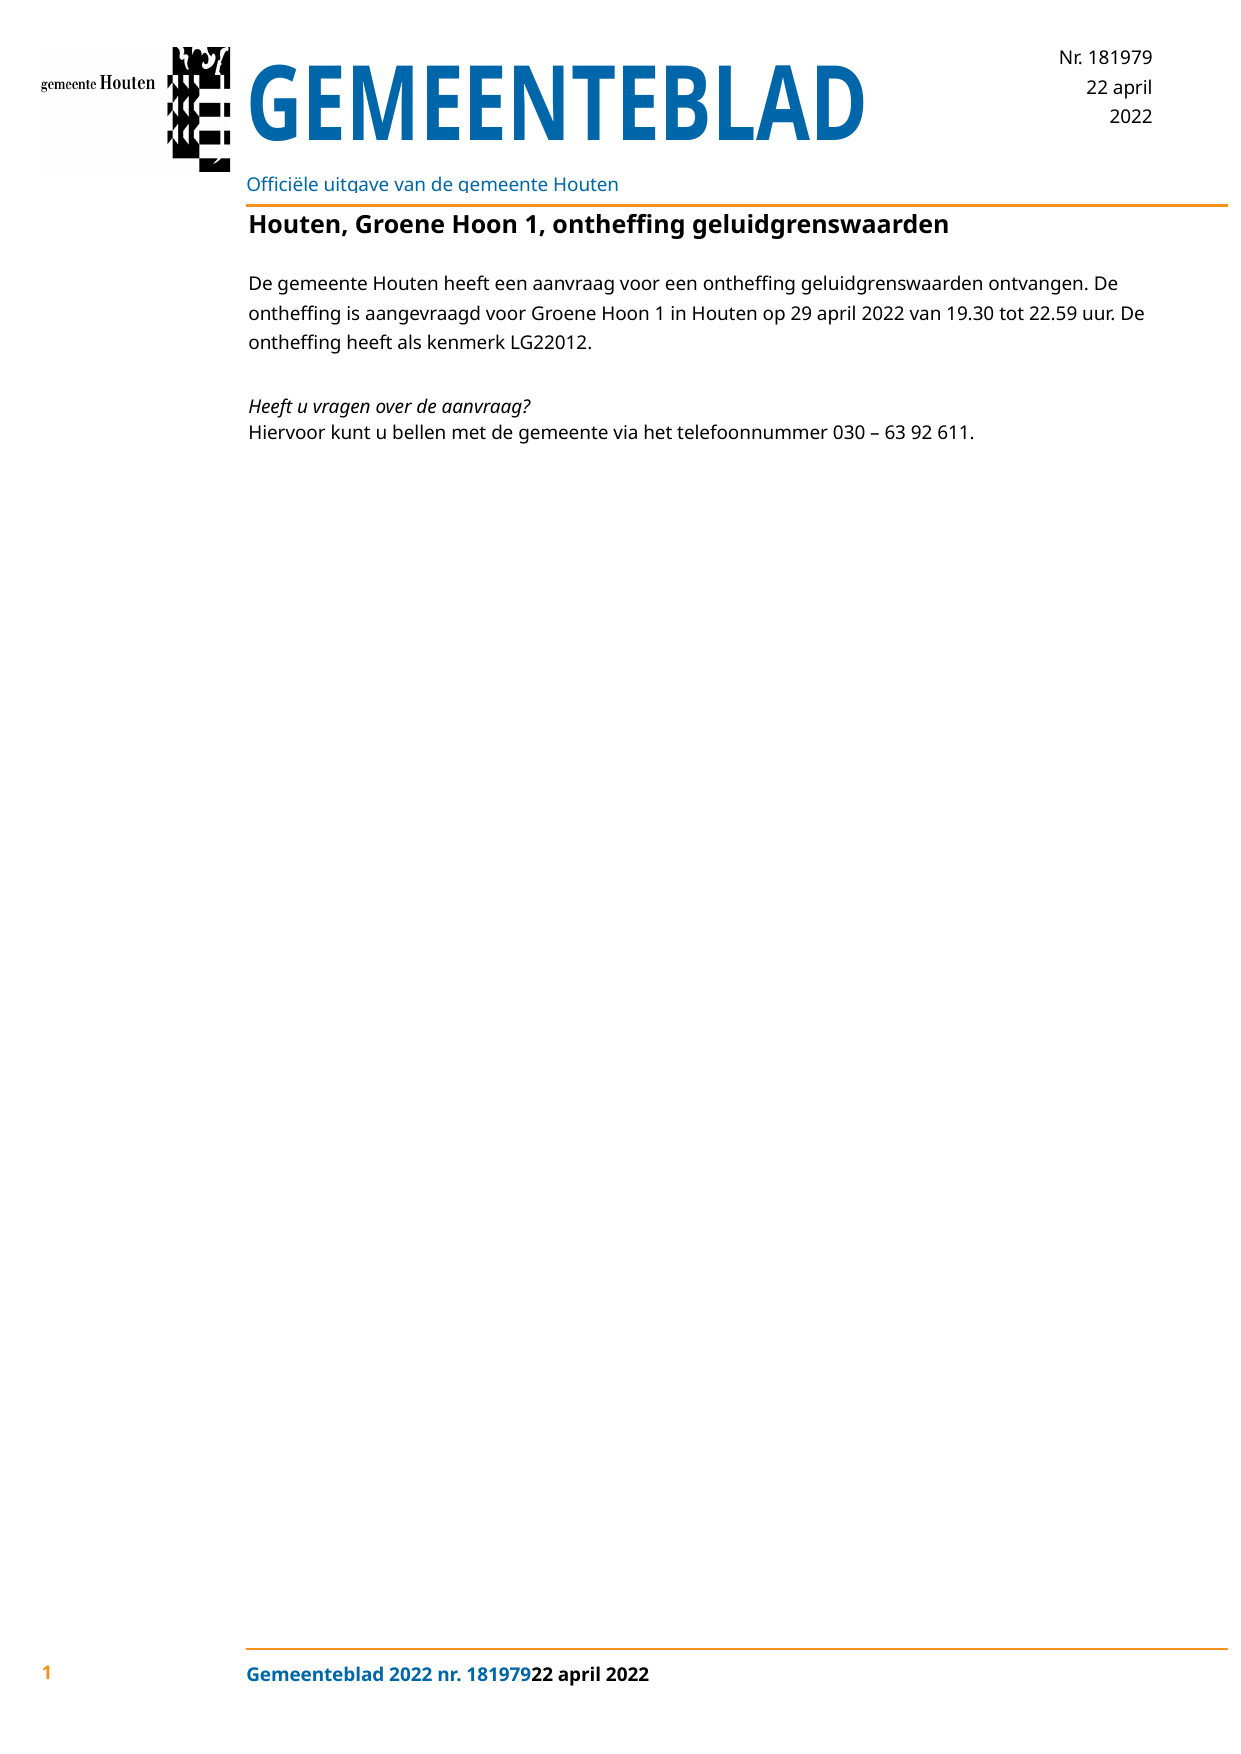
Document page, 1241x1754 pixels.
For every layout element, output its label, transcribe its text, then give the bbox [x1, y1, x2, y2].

text Heeft u vragen over de aanvraag? [248, 393, 1152, 419]
text Houten, Groene Hoon 1, ontheffing geluidgrenswaarden [248, 207, 1152, 241]
text Hiervoor kunt u bellen met de gemeente via het telefoonnummer 030 – 63 92 611. [248, 419, 1152, 445]
picture [41, 47, 231, 172]
text De gemeente Houten heeft een aanvraag voor een ontheffing geluidgrenswaarden ontvangen. De ontheffing is aangevraagd voor Groene Hoon 1 in Houten op 29 april 2022 van 19.30 tot 22.59 uur. De ontheffing heeft als kenmerk LG22012. [248, 270, 1152, 355]
